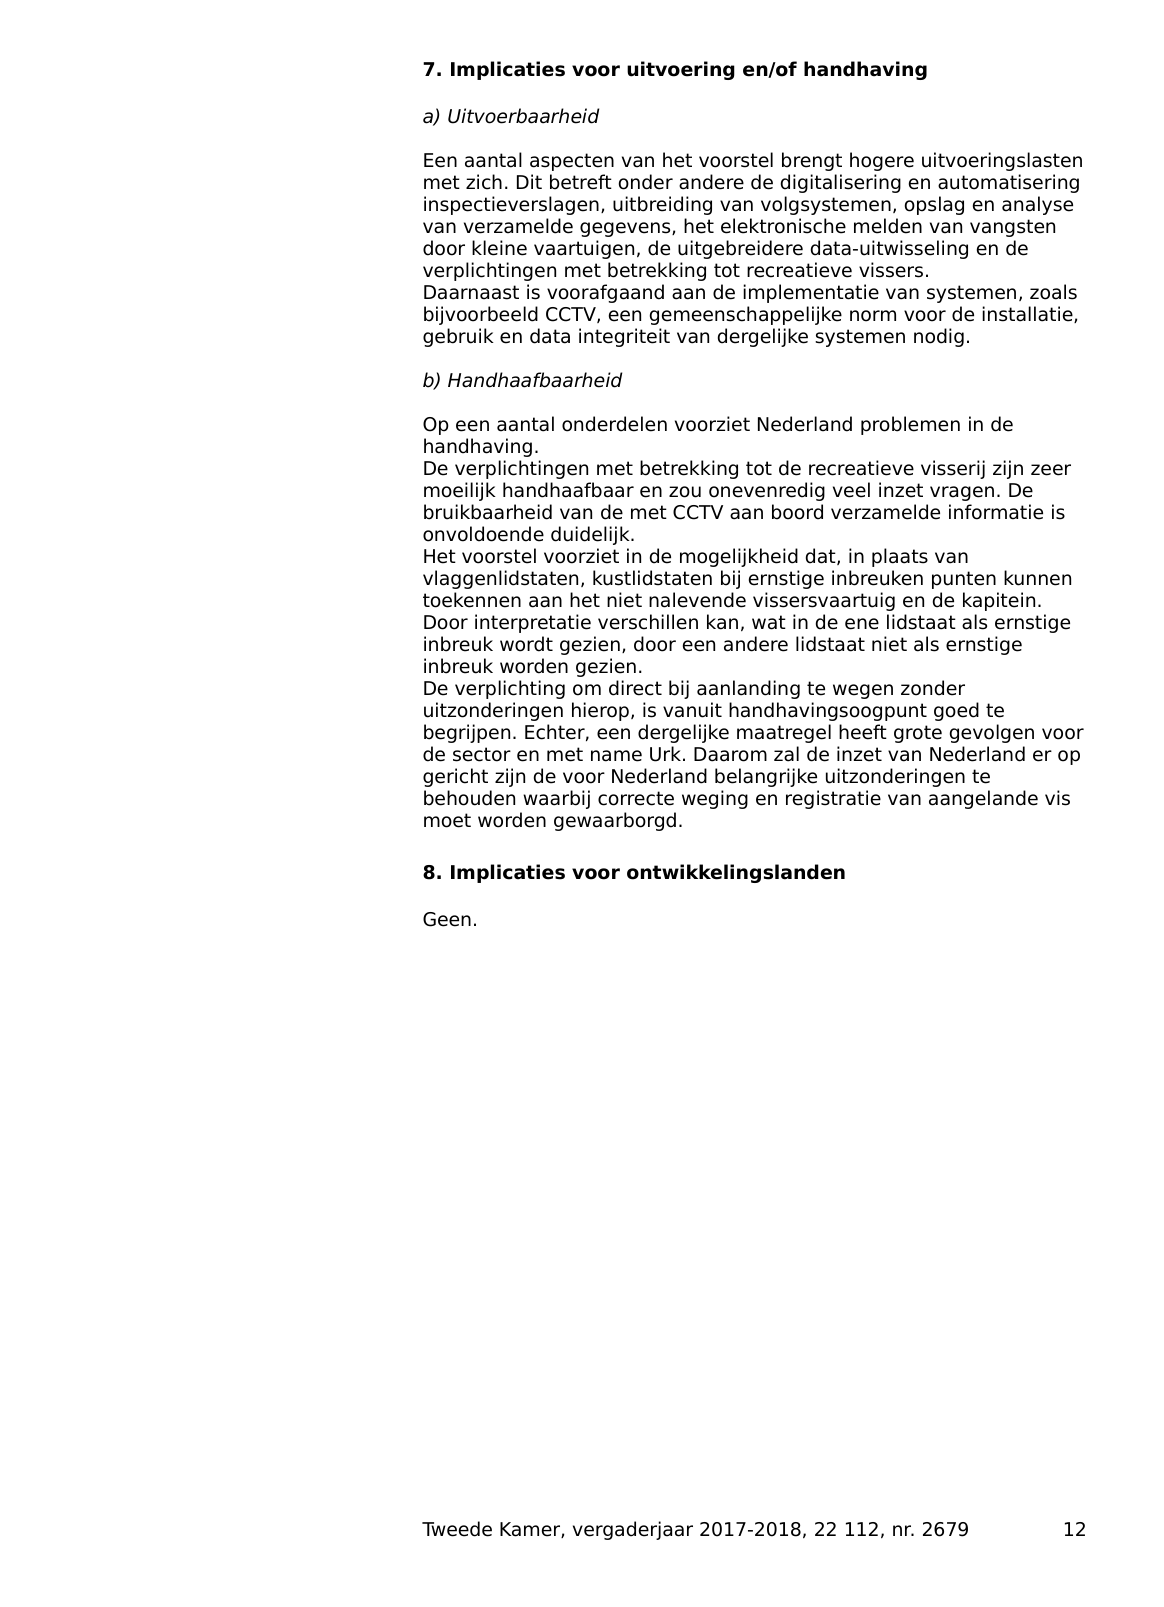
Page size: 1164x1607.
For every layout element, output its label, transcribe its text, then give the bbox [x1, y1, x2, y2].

text De verplichting om direct bij aanlanding te wegen zonder uitzonderingen hierop, is vanuit handhavingsoogpunt goed te begrijpen. Echter, een dergelijke maatregel heeft grote gevolgen voor de sector en met name Urk. Daarom zal de inzet van Nederland er op gericht zijn de voor Nederland belangrijke uitzonderingen te behouden waarbij correcte weging en registratie van aangelande vis moet worden gewaarborgd. [422, 678, 1087, 832]
subtitle a) Uitvoerbaarheid [422, 106, 1087, 128]
subtitle 8. Implicaties voor ontwikkelingslanden [422, 862, 1087, 884]
text Op een aantal onderdelen voorziet Nederland problemen in de handhaving. [422, 414, 1087, 458]
text Een aantal aspecten van het voorstel brengt hogere uitvoeringslasten met zich. Dit betreft onder andere de digitalisering en automatisering inspectieverslagen, uitbreiding van volgsystemen, opslag en analyse van verzamelde gegevens, het elektronische melden van vangsten door kleine vaartuigen, de uitgebreidere data-uitwisseling en de verplichtingen met betrekking tot recreatieve vissers. [422, 150, 1087, 282]
text Het voorstel voorziet in de mogelijkheid dat, in plaats van vlaggenlidstaten, kustlidstaten bij ernstige inbreuken punten kunnen toekennen aan het niet nalevende vissersvaartuig en de kapitein. Door interpretatie verschillen kan, wat in de ene lidstaat als ernstige inbreuk wordt gezien, door een andere lidstaat niet als ernstige inbreuk worden gezien. [422, 546, 1087, 678]
text Geen. [422, 909, 1087, 931]
subtitle b) Handhaafbaarheid [422, 370, 1087, 392]
subtitle 7. Implicaties voor uitvoering en/of handhaving [422, 59, 1087, 81]
text De verplichtingen met betrekking tot de recreatieve visserij zijn zeer moeilijk handhaafbaar en zou onevenredig veel inzet vragen. De bruikbaarheid van de met CCTV aan boord verzamelde informatie is onvoldoende duidelijk. [422, 458, 1087, 546]
text Daarnaast is voorafgaand aan de implementatie van systemen, zoals bijvoorbeeld CCTV, een gemeenschappelijke norm voor de installatie, gebruik en data integriteit van dergelijke systemen nodig. [422, 282, 1087, 348]
